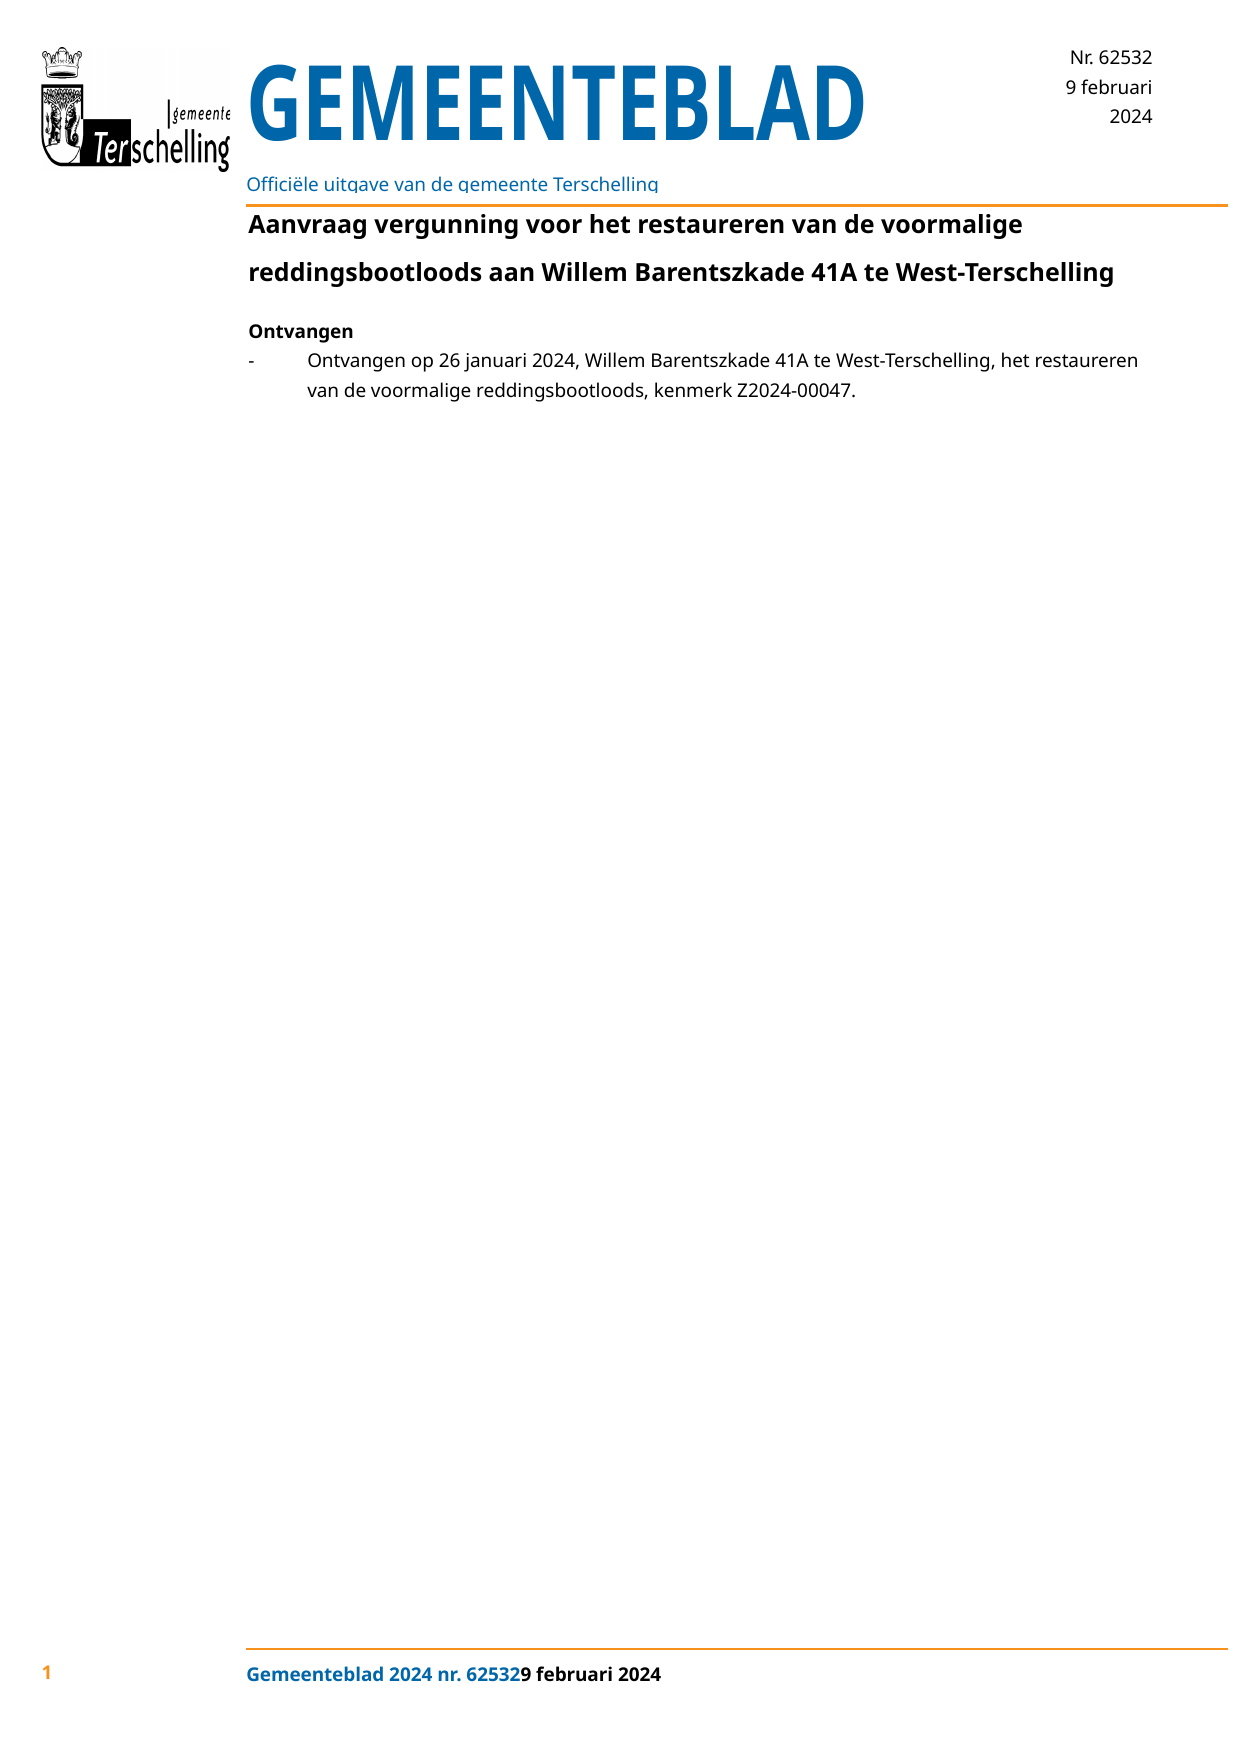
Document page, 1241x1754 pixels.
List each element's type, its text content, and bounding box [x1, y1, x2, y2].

text Ontvangen [248, 318, 1152, 344]
list Ontvangen op 26 januari 2024, Willem Barentszkade 41A te West-Terschelling, het restaureren van de voormalige reddingsbootloods, kenmerk Z2024-00047. [248, 347, 1152, 403]
text Aanvraag vergunning voor het restaureren van de voormalige reddingsbootloods aan Willem Barentszkade 41A te West-Terschelling [248, 207, 1152, 288]
picture [41, 47, 231, 172]
